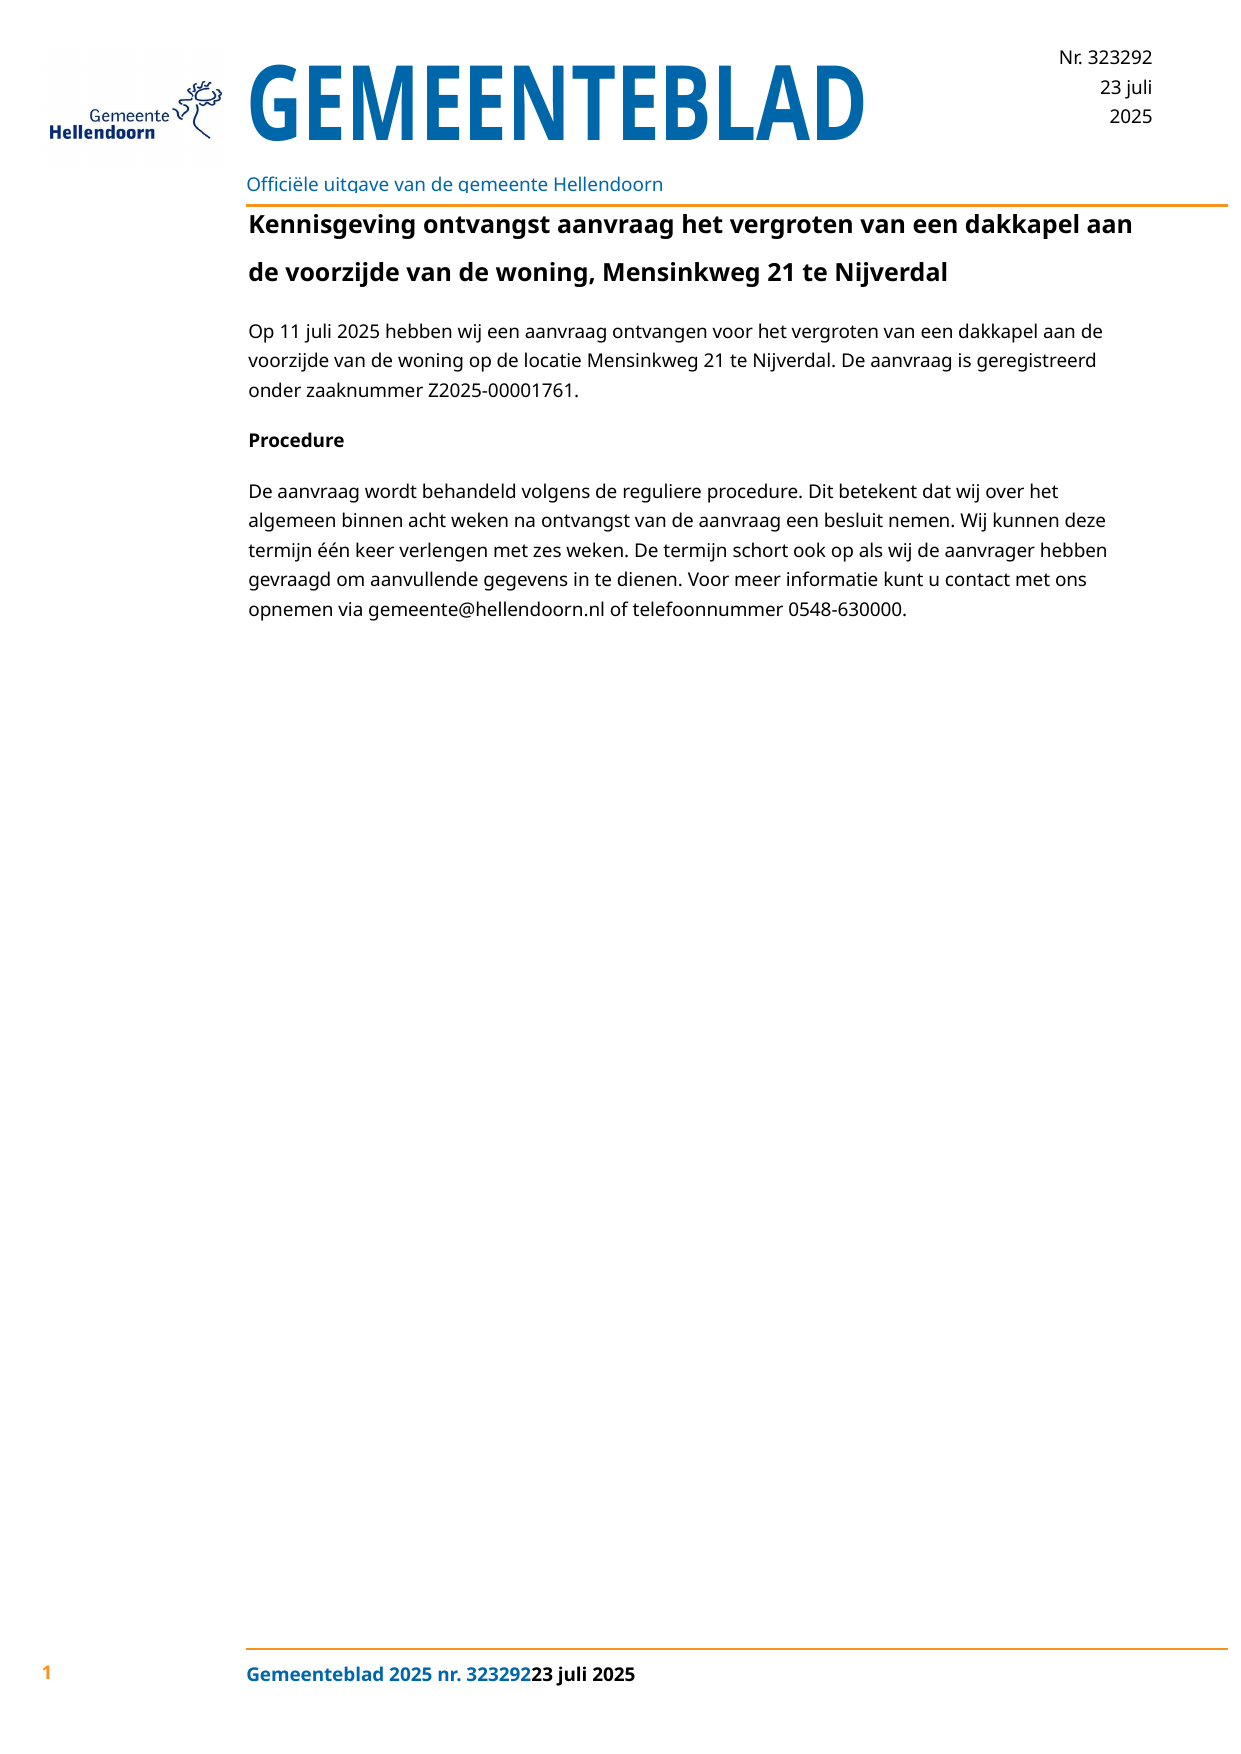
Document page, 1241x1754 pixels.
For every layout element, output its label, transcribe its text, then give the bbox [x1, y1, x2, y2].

text De aanvraag wordt behandeld volgens de reguliere procedure. Dit betekent dat wij over het algemeen binnen acht weken na ontvangst van de aanvraag een besluit nemen. Wij kunnen deze termijn één keer verlengen met zes weken. De termijn schort ook op als wij de aanvrager hebben gevraagd om aanvullende gegevens in te dienen. Voor meer informatie kunt u contact met ons opnemen via gemeente@hellendoorn.nl of telefoonnummer 0548-630000. [248, 478, 1152, 622]
picture [41, 47, 231, 172]
text Procedure [248, 427, 1152, 453]
text Op 11 juli 2025 hebben wij een aanvraag ontvangen voor het vergroten van een dakkapel aan de voorzijde van de woning op de locatie Mensinkweg 21 te Nijverdal. De aanvraag is geregistreerd onder zaaknummer Z2025-00001761. [248, 318, 1152, 403]
text Kennisgeving ontvangst aanvraag het vergroten van een dakkapel aan de voorzijde van de woning, Mensinkweg 21 te Nijverdal [248, 207, 1152, 288]
